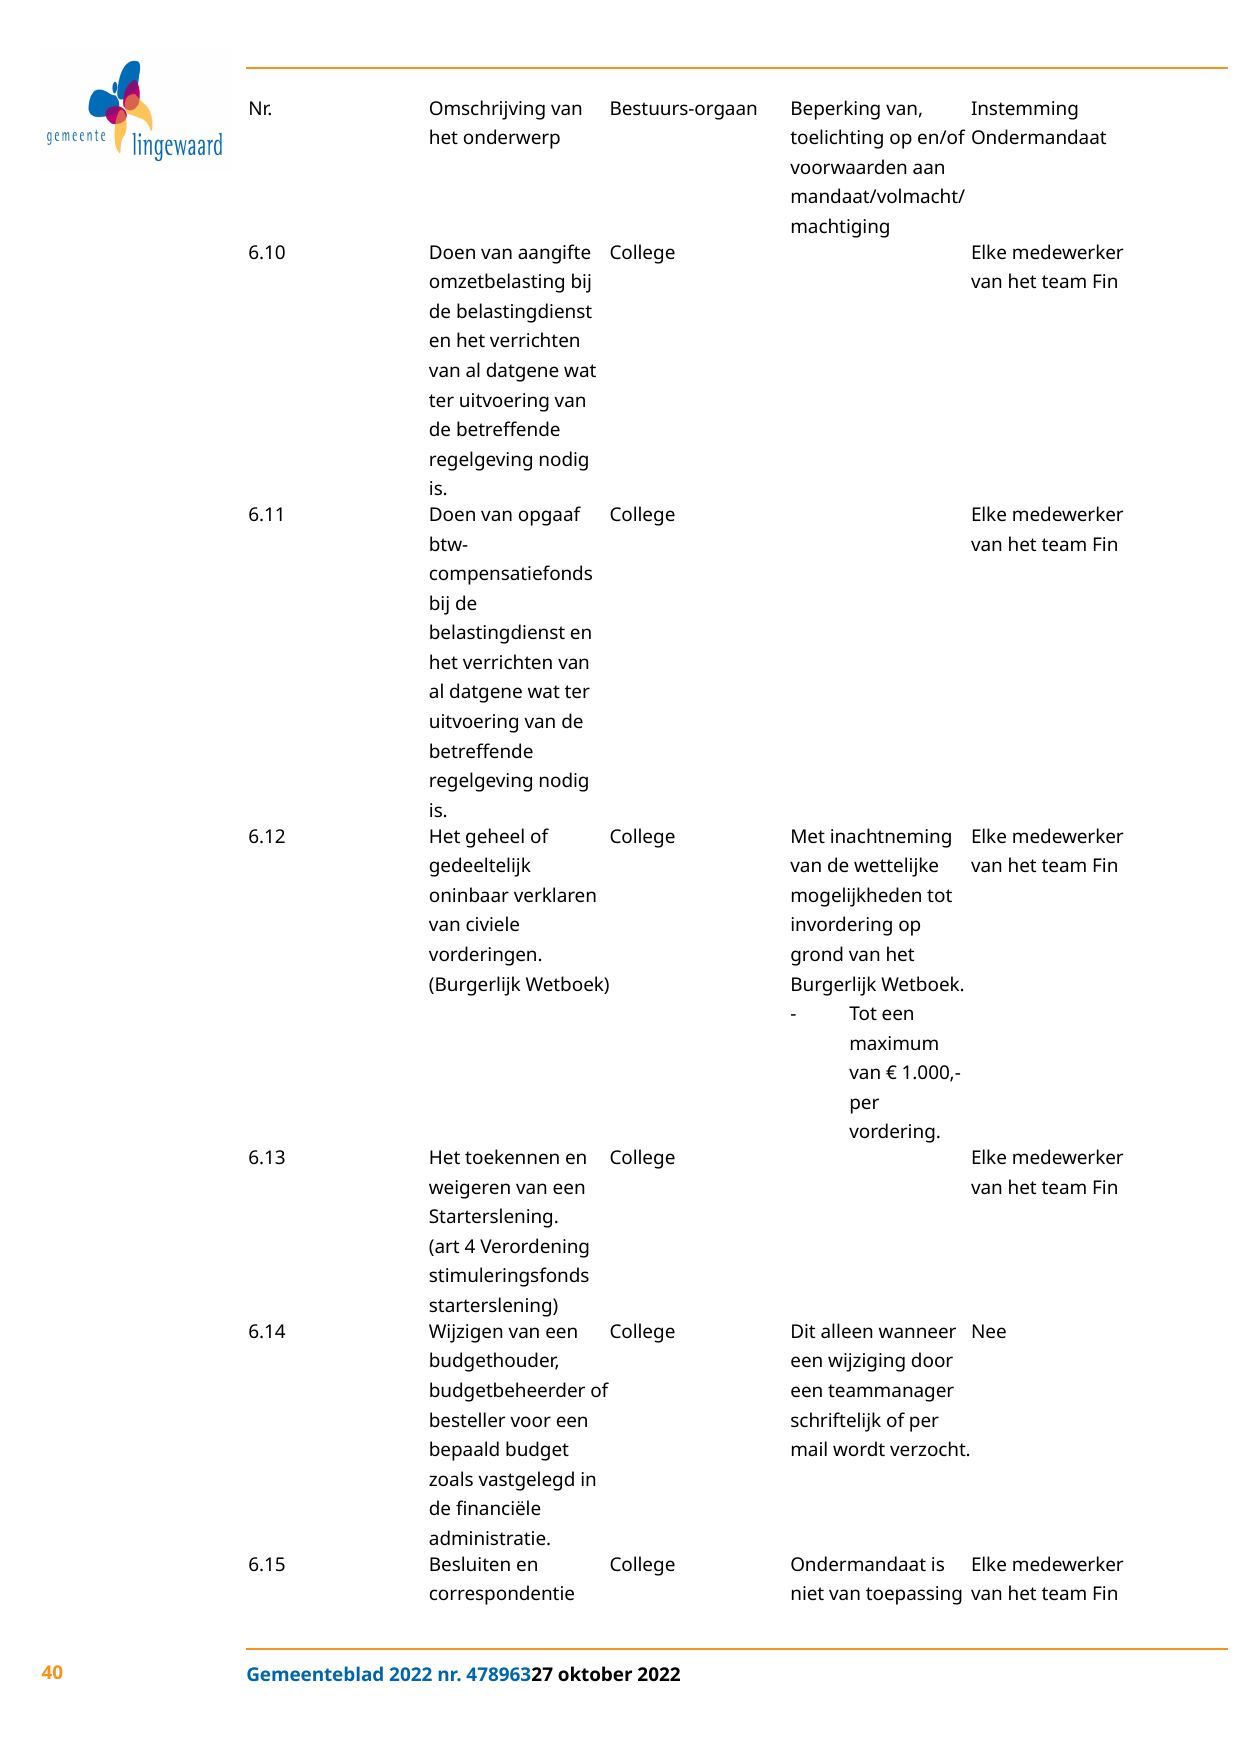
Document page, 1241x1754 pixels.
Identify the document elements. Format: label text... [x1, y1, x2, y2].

table_cell Elke medewerker van het team Fin [971, 1144, 1152, 1318]
table_cell 6.15 [248, 1551, 429, 1606]
table_cell Dit alleen wanneer een wijziging door een teammanager schriftelijk of per mail wordt verzocht. [790, 1318, 971, 1551]
table_cell 6.12 [248, 823, 429, 1144]
table_cell Met inachtneming van de wettelijke mogelijkheden tot invordering op grond van het Burgerlijk Wetboek. Tot een maximum van € 1.000,- per vordering. [790, 823, 971, 1144]
table_cell Elke medewerker van het team Fin [971, 1551, 1152, 1606]
table_cell College [609, 1144, 790, 1318]
table_cell College [609, 501, 790, 823]
table_cell 6.13 [248, 1144, 429, 1318]
table_cell Nee [971, 1318, 1152, 1551]
table_cell Het toekennen en weigeren van een Starterslening. (art 4 Verordening stimuleringsfonds starterslening) [429, 1144, 609, 1318]
table_cell Elke medewerker van het team Fin [971, 239, 1152, 501]
picture [41, 47, 231, 172]
table_cell Doen van aangifte omzetbelasting bij de belastingdienst en het verrichten van al datgene wat ter uitvoering van de betreffende regelgeving nodig is. [429, 239, 609, 501]
table_cell 6.11 [248, 501, 429, 823]
table_header Beperking van, toelichting op en/of voorwaarden aan mandaat/volmacht/ machtiging [790, 95, 971, 239]
table_cell College [609, 823, 790, 1144]
table_cell College [609, 1318, 790, 1551]
table_header Omschrijving van het onderwerp [429, 95, 609, 239]
table_cell Doen van opgaaf btw-compensatiefonds bij de belastingdienst en het verrichten van al datgene wat ter uitvoering van de betreffende regelgeving nodig is. [429, 501, 609, 823]
table_cell [790, 1144, 971, 1318]
table_header Bestuurs-orgaan [609, 95, 790, 239]
table_cell 6.10 [248, 239, 429, 501]
table_header Instemming Ondermandaat [971, 95, 1152, 239]
table_cell Ondermandaat is niet van toepassing [790, 1551, 971, 1606]
table_cell Wijzigen van een budgethouder, budgetbeheerder of besteller voor een bepaald budget zoals vastgelegd in de financiële administratie. [429, 1318, 609, 1551]
table_cell College [609, 239, 790, 501]
table_cell [790, 239, 971, 501]
table_cell Elke medewerker van het team Fin [971, 823, 1152, 1144]
table_cell Besluiten en correspondentie [429, 1551, 609, 1606]
table_header Nr. [248, 95, 429, 239]
table_cell College [609, 1551, 790, 1606]
table_cell Het geheel of gedeeltelijk oninbaar verklaren van civiele vorderingen. (Burgerlijk Wetboek) [429, 823, 609, 1144]
table_cell [790, 501, 971, 823]
table_cell 6.14 [248, 1318, 429, 1551]
table_cell Elke medewerker van het team Fin [971, 501, 1152, 823]
